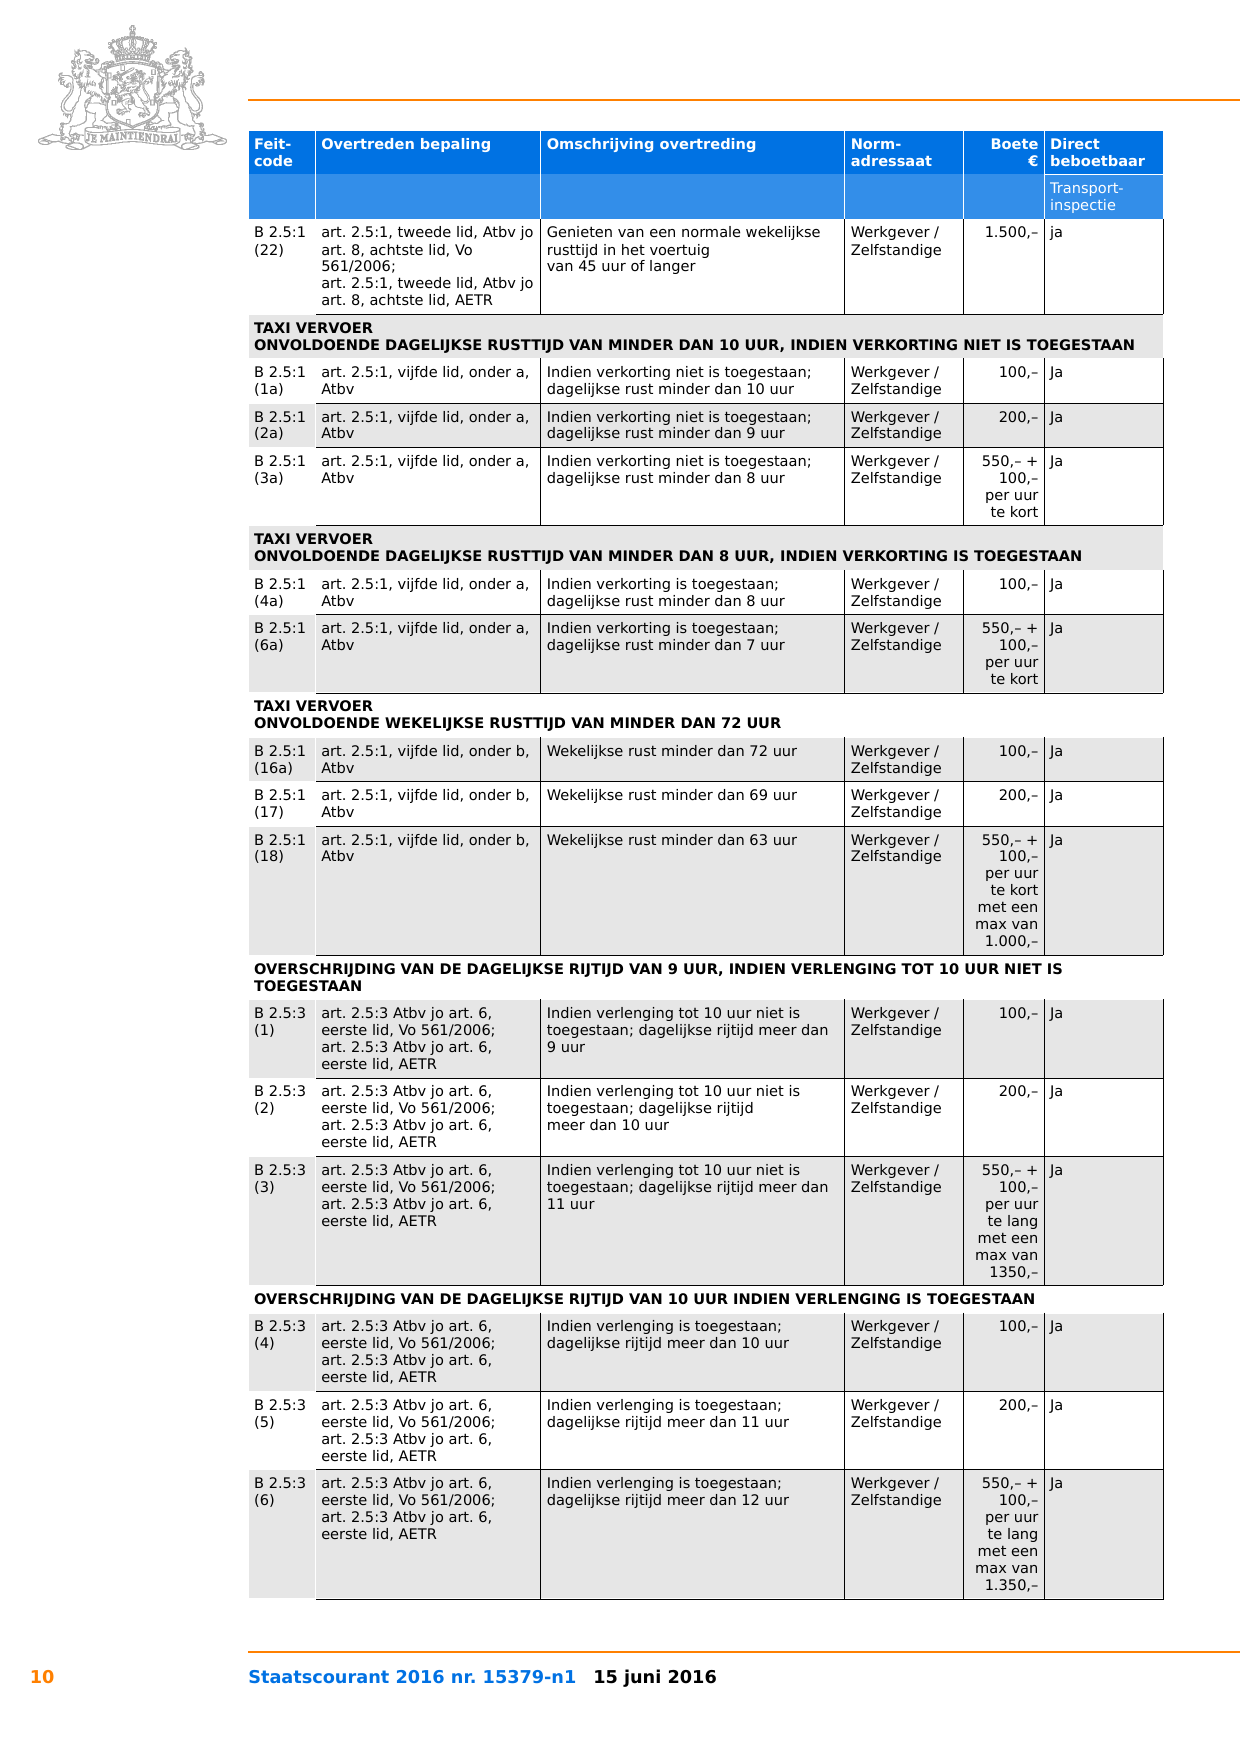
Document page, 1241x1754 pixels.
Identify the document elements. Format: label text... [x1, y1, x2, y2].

table_cell Indien verkorting is toegestaan; dagelijkse rust minder dan 7 uur [541, 615, 844, 692]
table_header Norm- adressaat [845, 131, 963, 174]
table_cell art. 2.5:3 Atbv jo art. 6, eerste lid, Vo 561/2006; art. 2.5:3 Atbv jo art. 6, eerste lid, AETR [316, 1392, 540, 1469]
table_cell art. 2.5:3 Atbv jo art. 6, eerste lid, Vo 561/2006; art. 2.5:3 Atbv jo art. 6, eerste lid, AETR [316, 1079, 540, 1156]
table_cell art. 2.5:1, vijfde lid, onder a, Atbv [316, 359, 540, 403]
table_cell 100,– [964, 738, 1044, 781]
table_cell art. 2.5:1, vijfde lid, onder a, Atbv [316, 615, 540, 692]
table_cell Ja [1045, 1470, 1163, 1598]
table_cell Ja [1045, 738, 1163, 781]
table_cell Werkgever / Zelfstandige [845, 827, 963, 955]
table_cell art. 2.5:1, vijfde lid, onder b, Atbv [316, 738, 540, 781]
table_cell Indien verlenging tot 10 uur niet is toegestaan; dagelijkse rijtijd meer dan 10 uur [541, 1079, 844, 1156]
table_cell Transport- inspectie [1045, 175, 1163, 219]
table_cell 200,– [964, 404, 1044, 447]
table_cell art. 2.5:3 Atbv jo art. 6, eerste lid, Vo 561/2006; art. 2.5:3 Atbv jo art. 6, eerste lid, AETR [316, 1000, 540, 1078]
table_cell Ja [1045, 827, 1163, 955]
table_cell TAXI VERVOER ONVOLDOENDE WEKELIJKSE RUSTTIJD VAN MINDER DAN 72 UUR [249, 694, 1163, 737]
table_cell TAXI VERVOER ONVOLDOENDE DAGELIJKSE RUSTTIJD VAN MINDER DAN 8 UUR, INDIEN VERKORTING IS TOEGESTAAN [249, 526, 1163, 570]
table_cell 100,– [964, 1314, 1044, 1391]
table_cell B 2.5:3 (3) [249, 1157, 315, 1285]
table_cell Ja [1045, 404, 1163, 447]
table_cell Ja [1045, 1392, 1163, 1469]
table_cell art. 2.5:1, vijfde lid, onder a, Atbv [316, 448, 540, 525]
table_cell Werkgever / Zelfstandige [845, 404, 963, 447]
table_cell 200,– [964, 1079, 1044, 1156]
table_cell Genieten van een normale wekelijkse rusttijd in het voertuig van 45 uur of langer [541, 220, 844, 314]
table_cell B 2.5:3 (6) [249, 1470, 315, 1598]
table_cell Indien verlenging tot 10 uur niet is toegestaan; dagelijkse rijtijd meer dan 9 uur [541, 1000, 844, 1078]
table_cell OVERSCHRIJDING VAN DE DAGELIJKSE RIJTIJD VAN 9 UUR, INDIEN VERLENGING TOT 10 UUR NIET IS TOEGESTAAN [249, 956, 1163, 999]
table_cell Werkgever / Zelfstandige [845, 220, 963, 314]
table_cell Werkgever / Zelfstandige [845, 782, 963, 826]
table_cell art. 2.5:1, vijfde lid, onder a, Atbv [316, 571, 540, 614]
table_cell art. 2.5:1, vijfde lid, onder b, Atbv [316, 782, 540, 826]
table_cell B 2.5:1 (1a) [249, 359, 315, 403]
table_header Direct beboetbaar [1045, 131, 1163, 174]
table_cell Indien verkorting is toegestaan; dagelijkse rust minder dan 8 uur [541, 571, 844, 614]
table_cell Werkgever / Zelfstandige [845, 1157, 963, 1285]
table_cell Wekelijkse rust minder dan 69 uur [541, 782, 844, 826]
table_cell art. 2.5:1, tweede lid, Atbv jo art. 8, achtste lid, Vo 561/2006; art. 2.5:1, tweede lid, Atbv jo art. 8, achtste lid, AETR [316, 220, 540, 314]
table_cell Ja [1045, 1157, 1163, 1285]
table_cell Ja [1045, 782, 1163, 826]
table_cell Ja [1045, 448, 1163, 525]
table_cell B 2.5:3 (1) [249, 1000, 315, 1078]
table_cell Ja [1045, 615, 1163, 692]
table_cell OVERSCHRIJDING VAN DE DAGELIJKSE RIJTIJD VAN 10 UUR INDIEN VERLENGING IS TOEGESTAAN [249, 1286, 1163, 1313]
table_cell Wekelijkse rust minder dan 63 uur [541, 827, 844, 955]
table_header Omschrijving overtreding [541, 131, 844, 174]
table_cell Indien verkorting niet is toegestaan; dagelijkse rust minder dan 8 uur [541, 448, 844, 525]
table_cell B 2.5:1 (18) [249, 827, 315, 955]
table_cell 550,– + 100,– per uur te lang met een max van 1.350,– [964, 1470, 1044, 1598]
table_cell 100,– [964, 359, 1044, 403]
table_cell Ja [1045, 1079, 1163, 1156]
table_cell Werkgever / Zelfstandige [845, 738, 963, 781]
table_cell 200,– [964, 782, 1044, 826]
table_cell 550,– + 100,– per uur te lang met een max van 1350,– [964, 1157, 1044, 1285]
table_cell B 2.5:3 (4) [249, 1314, 315, 1391]
table_header Overtreden bepaling [316, 131, 540, 174]
table_header Boete € [964, 131, 1044, 174]
table_cell art. 2.5:3 Atbv jo art. 6, eerste lid, Vo 561/2006; art. 2.5:3 Atbv jo art. 6, eerste lid, AETR [316, 1157, 540, 1285]
table_cell Werkgever / Zelfstandige [845, 448, 963, 525]
table_cell art. 2.5:3 Atbv jo art. 6, eerste lid, Vo 561/2006; art. 2.5:3 Atbv jo art. 6, eerste lid, AETR [316, 1314, 540, 1391]
table_cell 100,– [964, 571, 1044, 614]
table_cell B 2.5:1 (6a) [249, 615, 315, 692]
table_cell ja [1045, 220, 1163, 314]
table_cell Werkgever / Zelfstandige [845, 359, 963, 403]
picture [38, 25, 227, 150]
table_cell 550,– + 100,– per uur te kort met een max van 1.000,– [964, 827, 1044, 955]
table_cell Ja [1045, 1314, 1163, 1391]
table_cell Indien verlenging is toegestaan; dagelijkse rijtijd meer dan 10 uur [541, 1314, 844, 1391]
table_cell Indien verkorting niet is toegestaan; dagelijkse rust minder dan 10 uur [541, 359, 844, 403]
table_cell Werkgever / Zelfstandige [845, 1470, 963, 1598]
table_cell Indien verlenging tot 10 uur niet is toegestaan; dagelijkse rijtijd meer dan 11 uur [541, 1157, 844, 1285]
table_cell B 2.5:1 (16a) [249, 738, 315, 781]
table_cell art. 2.5:1, vijfde lid, onder a, Atbv [316, 404, 540, 447]
table_cell B 2.5:3 (2) [249, 1079, 315, 1156]
table_cell Werkgever / Zelfstandige [845, 1314, 963, 1391]
table_cell Werkgever / Zelfstandige [845, 615, 963, 692]
table_cell Ja [1045, 1000, 1163, 1078]
table_cell B 2.5:1 (22) [249, 220, 315, 314]
table_cell B 2.5:1 (3a) [249, 448, 315, 525]
table_cell Werkgever / Zelfstandige [845, 1392, 963, 1469]
table_cell B 2.5:1 (2a) [249, 404, 315, 447]
table_cell Ja [1045, 571, 1163, 614]
table_cell Werkgever / Zelfstandige [845, 571, 963, 614]
table_cell Werkgever / Zelfstandige [845, 1000, 963, 1078]
table_header Feit- code [249, 131, 315, 174]
table_cell Wekelijkse rust minder dan 72 uur [541, 738, 844, 781]
table_cell Indien verkorting niet is toegestaan; dagelijkse rust minder dan 9 uur [541, 404, 844, 447]
table_cell 550,– + 100,– per uur te kort [964, 615, 1044, 692]
table_cell 1.500,– [964, 220, 1044, 314]
table_cell Werkgever / Zelfstandige [845, 1079, 963, 1156]
table_cell art. 2.5:3 Atbv jo art. 6, eerste lid, Vo 561/2006; art. 2.5:3 Atbv jo art. 6, eerste lid, AETR [316, 1470, 540, 1598]
table_cell Ja [1045, 359, 1163, 403]
table_cell 200,– [964, 1392, 1044, 1469]
table_cell B 2.5:3 (5) [249, 1392, 315, 1469]
table_cell Indien verlenging is toegestaan; dagelijkse rijtijd meer dan 12 uur [541, 1470, 844, 1598]
table_cell 550,– + 100,– per uur te kort [964, 448, 1044, 525]
table_cell 100,– [964, 1000, 1044, 1078]
table_cell B 2.5:1 (17) [249, 782, 315, 826]
table_cell art. 2.5:1, vijfde lid, onder b, Atbv [316, 827, 540, 955]
table_cell B 2.5:1 (4a) [249, 571, 315, 614]
table_cell Indien verlenging is toegestaan; dagelijkse rijtijd meer dan 11 uur [541, 1392, 844, 1469]
table_cell TAXI VERVOER ONVOLDOENDE DAGELIJKSE RUSTTIJD VAN MINDER DAN 10 UUR, INDIEN VERKORTING NIET IS TOEGESTAAN [249, 315, 1163, 358]
